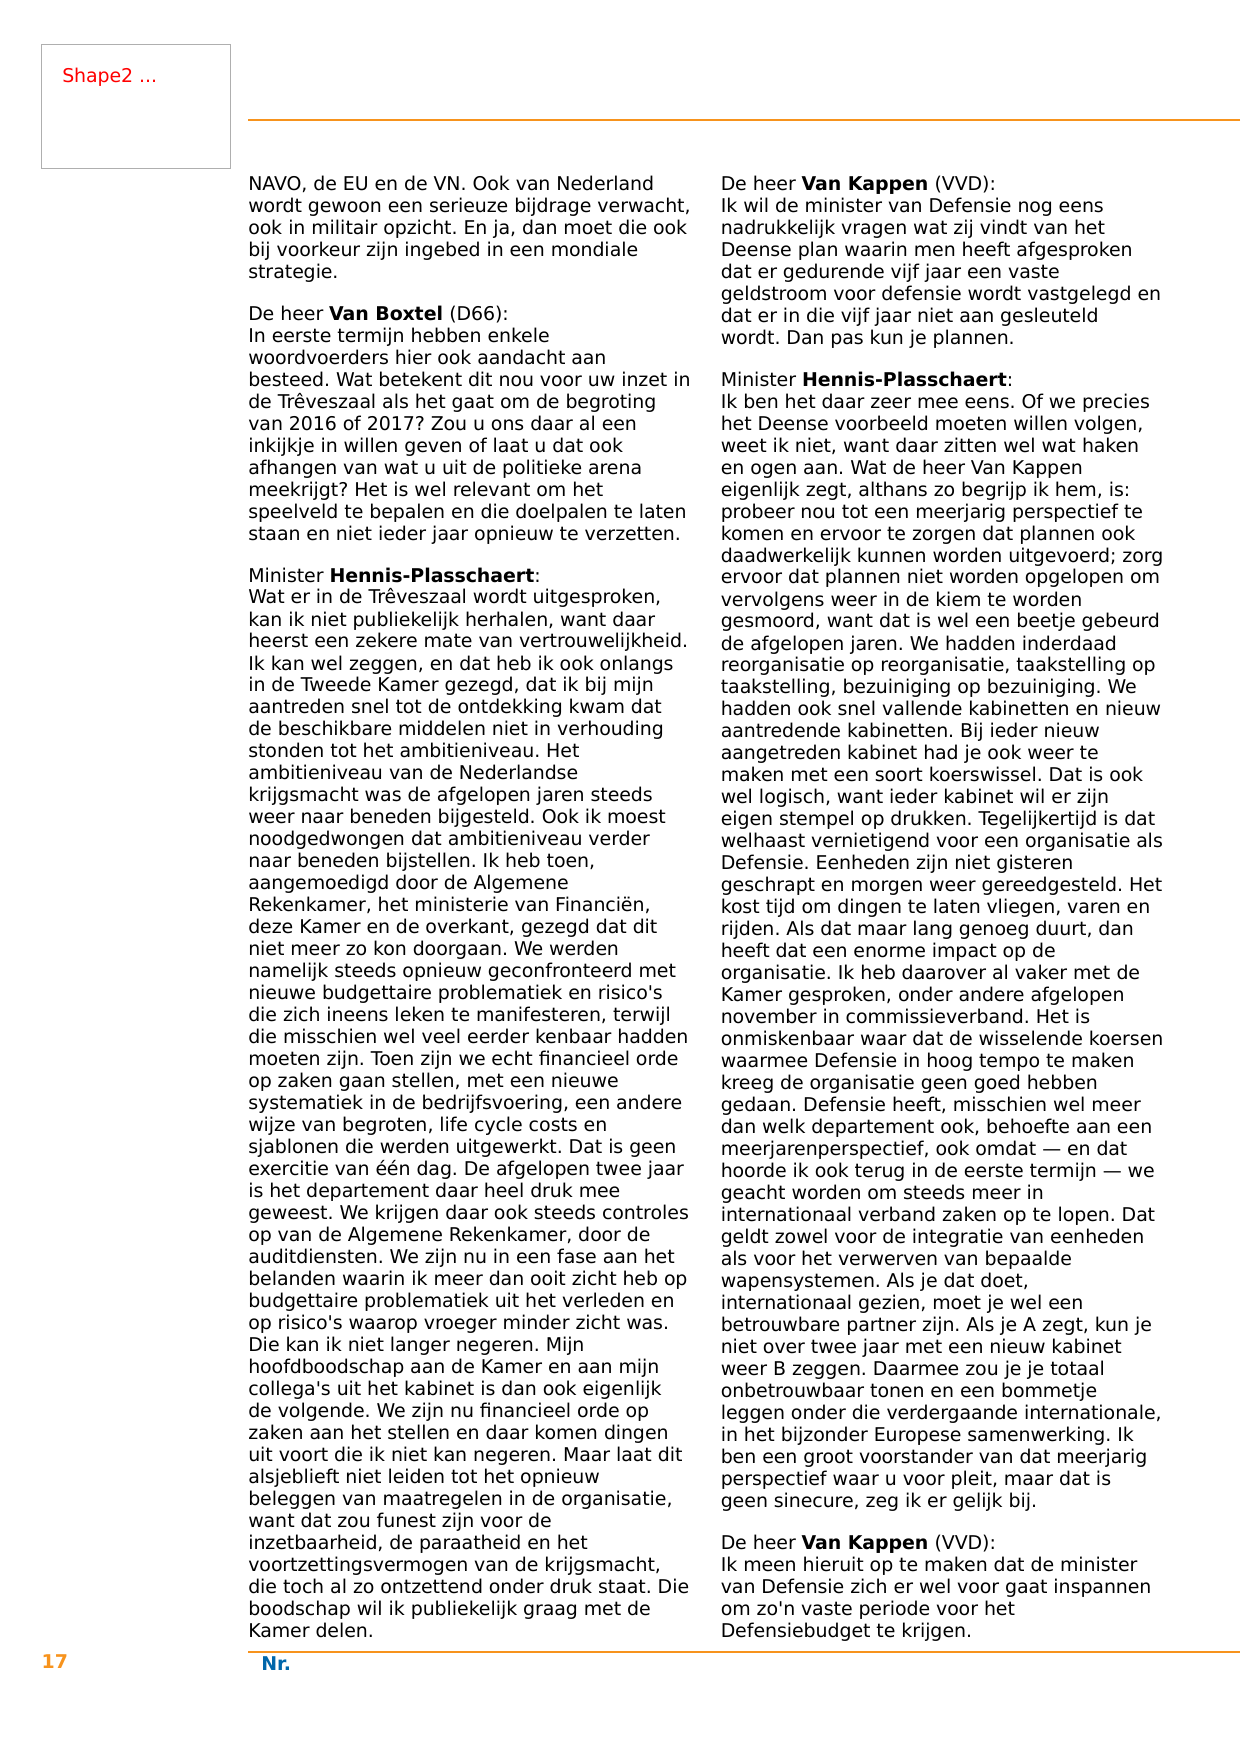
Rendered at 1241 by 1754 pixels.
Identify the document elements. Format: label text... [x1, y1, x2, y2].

text Ik ben het daar zeer mee eens. Of we precies het Deense voorbeeld moeten willen volgen, weet ik niet, want daar zitten wel wat haken en ogen aan. Wat de heer Van Kappen eigenlijk zegt, althans zo begrijp ik hem, is: probeer nou tot een meerjarig perspectief te komen en ervoor te zorgen dat plannen ook daadwerkelijk kunnen worden uitgevoerd; zorg ervoor dat plannen niet worden opgelopen om vervolgens weer in de kiem te worden gesmoord, want dat is wel een beetje gebeurd de afgelopen jaren. We hadden inderdaad reorganisatie op reorganisatie, taakstelling op taakstelling, bezuiniging op bezuiniging. We hadden ook snel vallende kabinetten en nieuw aantredende kabinetten. Bij ieder nieuw aangetreden kabinet had je ook weer te maken met een soort koerswissel. Dat is ook wel logisch, want ieder kabinet wil er zijn eigen stempel op drukken. Tegelijkertijd is dat welhaast vernietigend voor een organisatie als Defensie. Eenheden zijn niet gisteren geschrapt en morgen weer gereedgesteld. Het kost tijd om dingen te laten vliegen, varen en rijden. Als dat maar lang genoeg duurt, dan heeft dat een enorme impact op de organisatie. Ik heb daarover al vaker met de Kamer gesproken, onder andere afgelopen november in commissieverband. Het is onmiskenbaar waar dat de wisselende koersen waarmee Defensie in hoog tempo te maken kreeg de organisatie geen goed hebben gedaan. Defensie heeft, misschien wel meer dan welk departement ook, behoefte aan een meerjarenperspectief, ook omdat — en dat hoorde ik ook terug in de eerste termijn — we geacht worden om steeds meer in internationaal verband zaken op te lopen. Dat geldt zowel voor de integratie van eenheden als voor het verwerven van bepaalde wapensystemen. Als je dat doet, internationaal gezien, moet je wel een betrouwbare partner zijn. Als je A zegt, kun je niet over twee jaar met een nieuw kabinet weer B zeggen. Daarmee zou je je totaal onbetrouwbaar tonen en een bommetje leggen onder die verdergaande internationale, in het bijzonder Europese samenwerking. Ik ben een groot voorstander van dat meerjarig perspectief waar u voor pleit, maar dat is geen sinecure, zeg ik er gelijk bij. [721, 391, 1163, 1512]
text Ik meen hieruit op te maken dat de minister van Defensie zich er wel voor gaat inspannen om zo'n vaste periode voor het Defensiebudget te krijgen. [721, 1553, 1163, 1641]
text In eerste termijn hebben enkele woordvoerders hier ook aandacht aan besteed. Wat betekent dit nou voor uw inzet in de Trêveszaal als het gaat om de begroting van 2016 of 2017? Zou u ons daar al een inkijkje in willen geven of laat u dat ook afhangen van wat u uit de politieke arena meekrijgt? Het is wel relevant om het speelveld te bepalen en die doelpalen te laten staan en niet ieder jaar opnieuw te verzetten. [248, 325, 691, 544]
text De heer Van Boxtel (D66): [248, 303, 691, 325]
text NAVO, de EU en de VN. Ook van Nederland wordt gewoon een serieuze bijdrage verwacht, ook in militair opzicht. En ja, dan moet die ook bij voorkeur zijn ingebed in een mondiale strategie. [248, 173, 691, 283]
text De heer Van Kappen (VVD): [721, 1532, 1163, 1553]
text Ik wil de minister van Defensie nog eens nadrukkelijk vragen wat zij vindt van het Deense plan waarin men heeft afgesproken dat er gedurende vijf jaar een vaste geldstroom voor defensie wordt vastgelegd en dat er in die vijf jaar niet aan gesleuteld wordt. Dan pas kun je plannen. [721, 195, 1163, 349]
text Minister Hennis-Plasschaert: [248, 564, 691, 586]
text De heer Van Kappen (VVD): [721, 173, 1163, 195]
text Minister Hennis-Plasschaert: [721, 369, 1163, 391]
text Wat er in de Trêveszaal wordt uitgesproken, kan ik niet publiekelijk herhalen, want daar heerst een zekere mate van vertrouwelijkheid. Ik kan wel zeggen, en dat heb ik ook onlangs in de Tweede Kamer gezegd, dat ik bij mijn aantreden snel tot de ontdekking kwam dat de beschikbare middelen niet in verhouding stonden tot het ambitieniveau. Het ambitieniveau van de Nederlandse krijgsmacht was de afgelopen jaren steeds weer naar beneden bijgesteld. Ook ik moest noodgedwongen dat ambitieniveau verder naar beneden bijstellen. Ik heb toen, aangemoedigd door de Algemene Rekenkamer, het ministerie van Financiën, deze Kamer en de overkant, gezegd dat dit niet meer zo kon doorgaan. We werden namelijk steeds opnieuw geconfronteerd met nieuwe budgettaire problematiek en risico's die zich ineens leken te manifesteren, terwijl die misschien wel veel eerder kenbaar hadden moeten zijn. Toen zijn we echt financieel orde op zaken gaan stellen, met een nieuwe systematiek in de bedrijfsvoering, een andere wijze van begroten, life cycle costs en sjablonen die werden uitgewerkt. Dat is geen exercitie van één dag. De afgelopen twee jaar is het departement daar heel druk mee geweest. We krijgen daar ook steeds controles op van de Algemene Rekenkamer, door de auditdiensten. We zijn nu in een fase aan het belanden waarin ik meer dan ooit zicht heb op budgettaire problematiek uit het verleden en op risico's waarop vroeger minder zicht was. Die kan ik niet langer negeren. Mijn hoofdboodschap aan de Kamer en aan mijn collega's uit het kabinet is dan ook eigenlijk de volgende. We zijn nu financieel orde op zaken aan het stellen en daar komen dingen uit voort die ik niet kan negeren. Maar laat dit alsjeblieft niet leiden tot het opnieuw beleggen van maatregelen in de organisatie, want dat zou funest zijn voor de inzetbaarheid, de paraatheid en het voortzettingsvermogen van de krijgsmacht, die toch al zo ontzettend onder druk staat. Die boodschap wil ik publiekelijk graag met de Kamer delen. [248, 586, 691, 1641]
